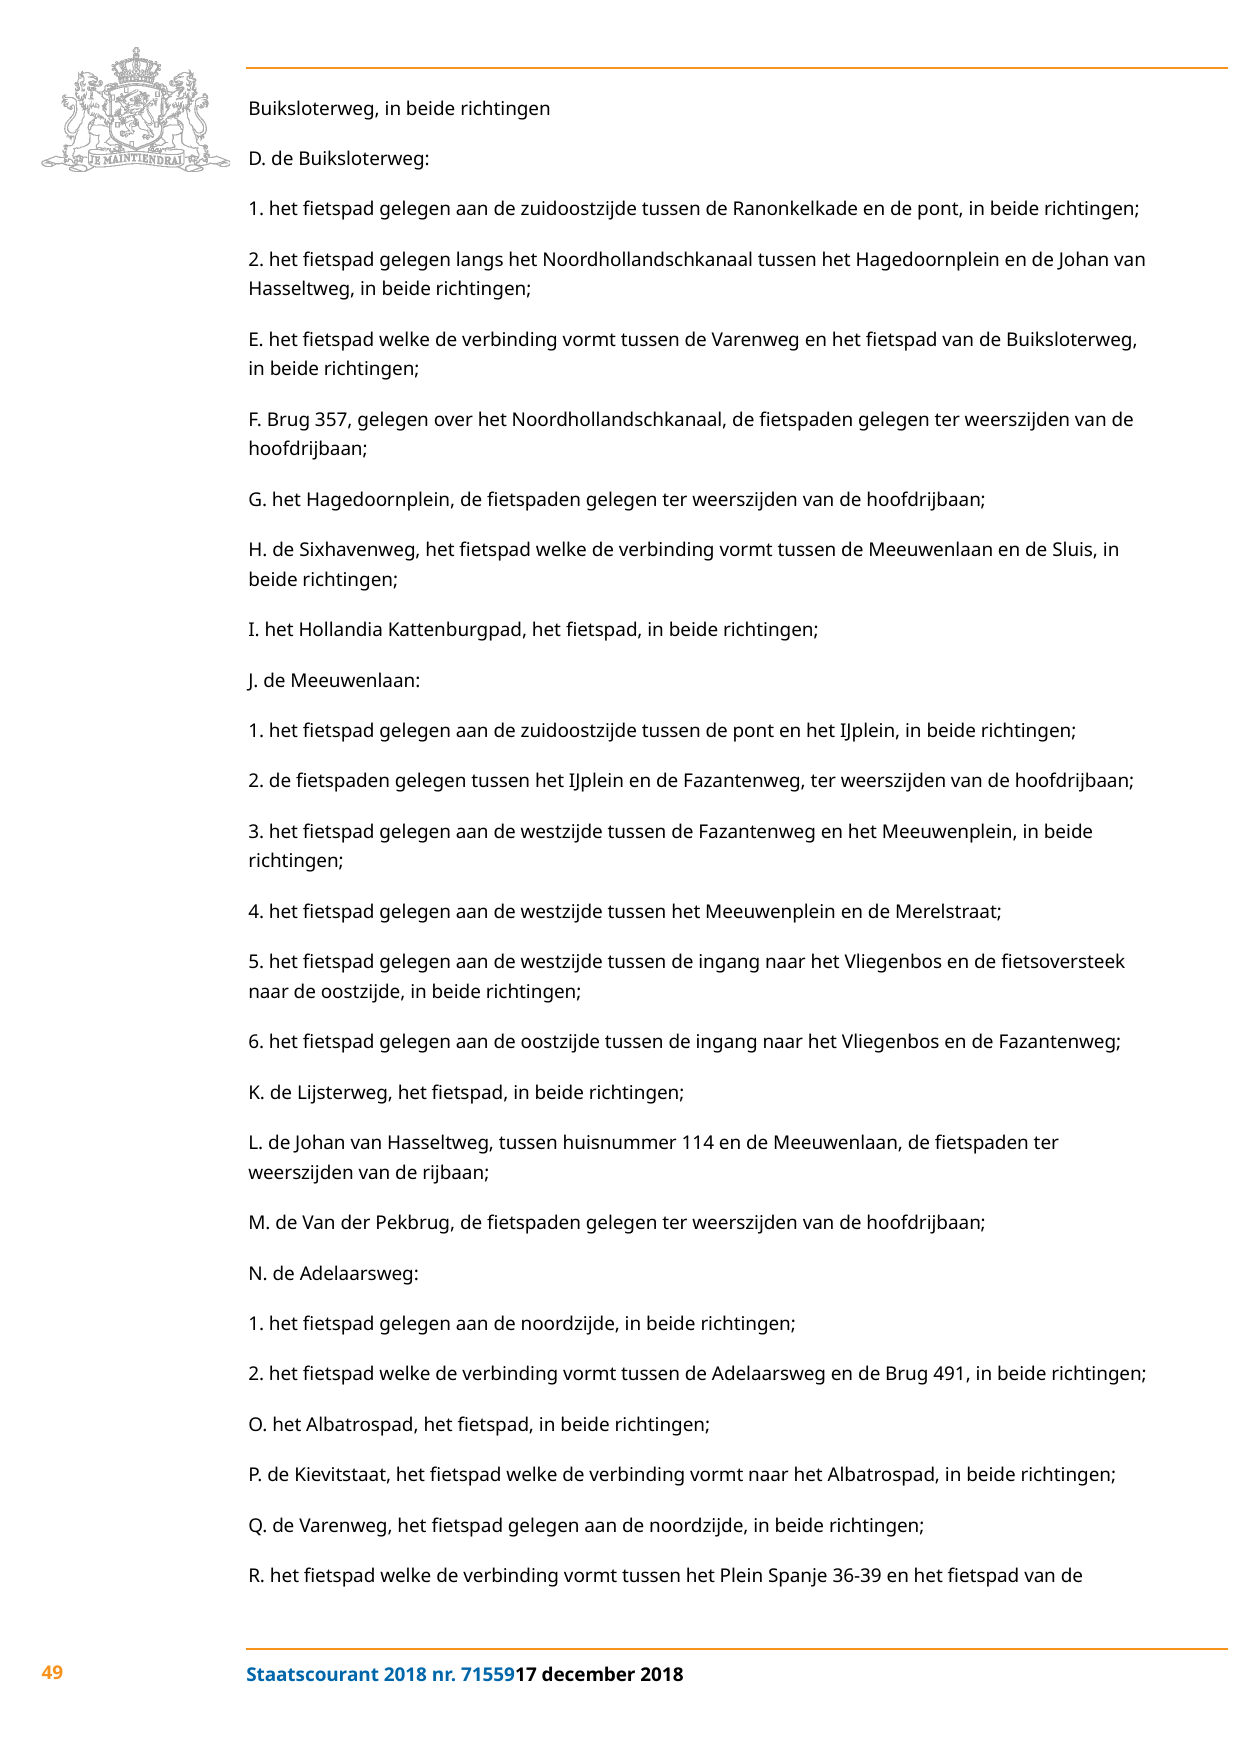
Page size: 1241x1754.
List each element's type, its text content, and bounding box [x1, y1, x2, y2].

text 4. het fietspad gelegen aan de westzijde tussen het Meeuwenplein en de Merelstraat; [248, 898, 1152, 924]
text 6. het fietspad gelegen aan de oostzijde tussen de ingang naar het Vliegenbos en de Fazantenweg; [248, 1028, 1152, 1054]
text Buiksloterweg, in beide richtingen [248, 95, 1152, 121]
text Q. de Varenweg, het fietspad gelegen aan de noordzijde, in beide richtingen; [248, 1512, 1152, 1538]
text I. het Hollandia Kattenburgpad, het fietspad, in beide richtingen; [248, 616, 1152, 642]
text 2. de fietspaden gelegen tussen het IJplein en de Fazantenweg, ter weerszijden van de hoofdrijbaan; [248, 768, 1152, 793]
text N. de Adelaarsweg: [248, 1260, 1152, 1286]
text M. de Van der Pekbrug, de fietspaden gelegen ter weerszijden van de hoofdrijbaan; [248, 1209, 1152, 1235]
text 3. het fietspad gelegen aan de westzijde tussen de Fazantenweg en het Meeuwenplein, in beide richtingen; [248, 818, 1152, 873]
picture [41, 47, 231, 172]
text 2. het fietspad gelegen langs het Noordhollandschkanaal tussen het Hagedoornplein en de Johan van Hasseltweg, in beide richtingen; [248, 246, 1152, 301]
text E. het fietspad welke de verbinding vormt tussen de Varenweg en het fietspad van de Buiksloterweg, in beide richtingen; [248, 326, 1152, 381]
text 5. het fietspad gelegen aan de westzijde tussen de ingang naar het Vliegenbos en de fietsoversteek naar de oostzijde, in beide richtingen; [248, 948, 1152, 1004]
text L. de Johan van Hasseltweg, tussen huisnummer 114 en de Meeuwenlaan, de fietspaden ter weerszijden van de rijbaan; [248, 1129, 1152, 1185]
text 2. het fietspad welke de verbinding vormt tussen de Adelaarsweg en de Brug 491, in beide richtingen; [248, 1361, 1152, 1386]
text O. het Albatrospad, het fietspad, in beide richtingen; [248, 1411, 1152, 1437]
text R. het fietspad welke de verbinding vormt tussen het Plein Spanje 36-39 en het fietspad van de [248, 1562, 1152, 1588]
text H. de Sixhavenweg, het fietspad welke de verbinding vormt tussen de Meeuwenlaan en de Sluis, in beide richtingen; [248, 536, 1152, 592]
text P. de Kievitstaat, het fietspad welke de verbinding vormt naar het Albatrospad, in beide richtingen; [248, 1461, 1152, 1487]
text D. de Buiksloterweg: [248, 145, 1152, 171]
text 1. het fietspad gelegen aan de zuidoostzijde tussen de pont en het IJplein, in beide richtingen; [248, 717, 1152, 743]
text 1. het fietspad gelegen aan de noordzijde, in beide richtingen; [248, 1310, 1152, 1336]
text J. de Meeuwenlaan: [248, 667, 1152, 693]
text 1. het fietspad gelegen aan de zuidoostzijde tussen de Ranonkelkade en de pont, in beide richtingen; [248, 196, 1152, 221]
text K. de Lijsterweg, het fietspad, in beide richtingen; [248, 1079, 1152, 1105]
text G. het Hagedoornplein, de fietspaden gelegen ter weerszijden van de hoofdrijbaan; [248, 486, 1152, 512]
text F. Brug 357, gelegen over het Noordhollandschkanaal, de fietspaden gelegen ter weerszijden van de hoofdrijbaan; [248, 406, 1152, 461]
